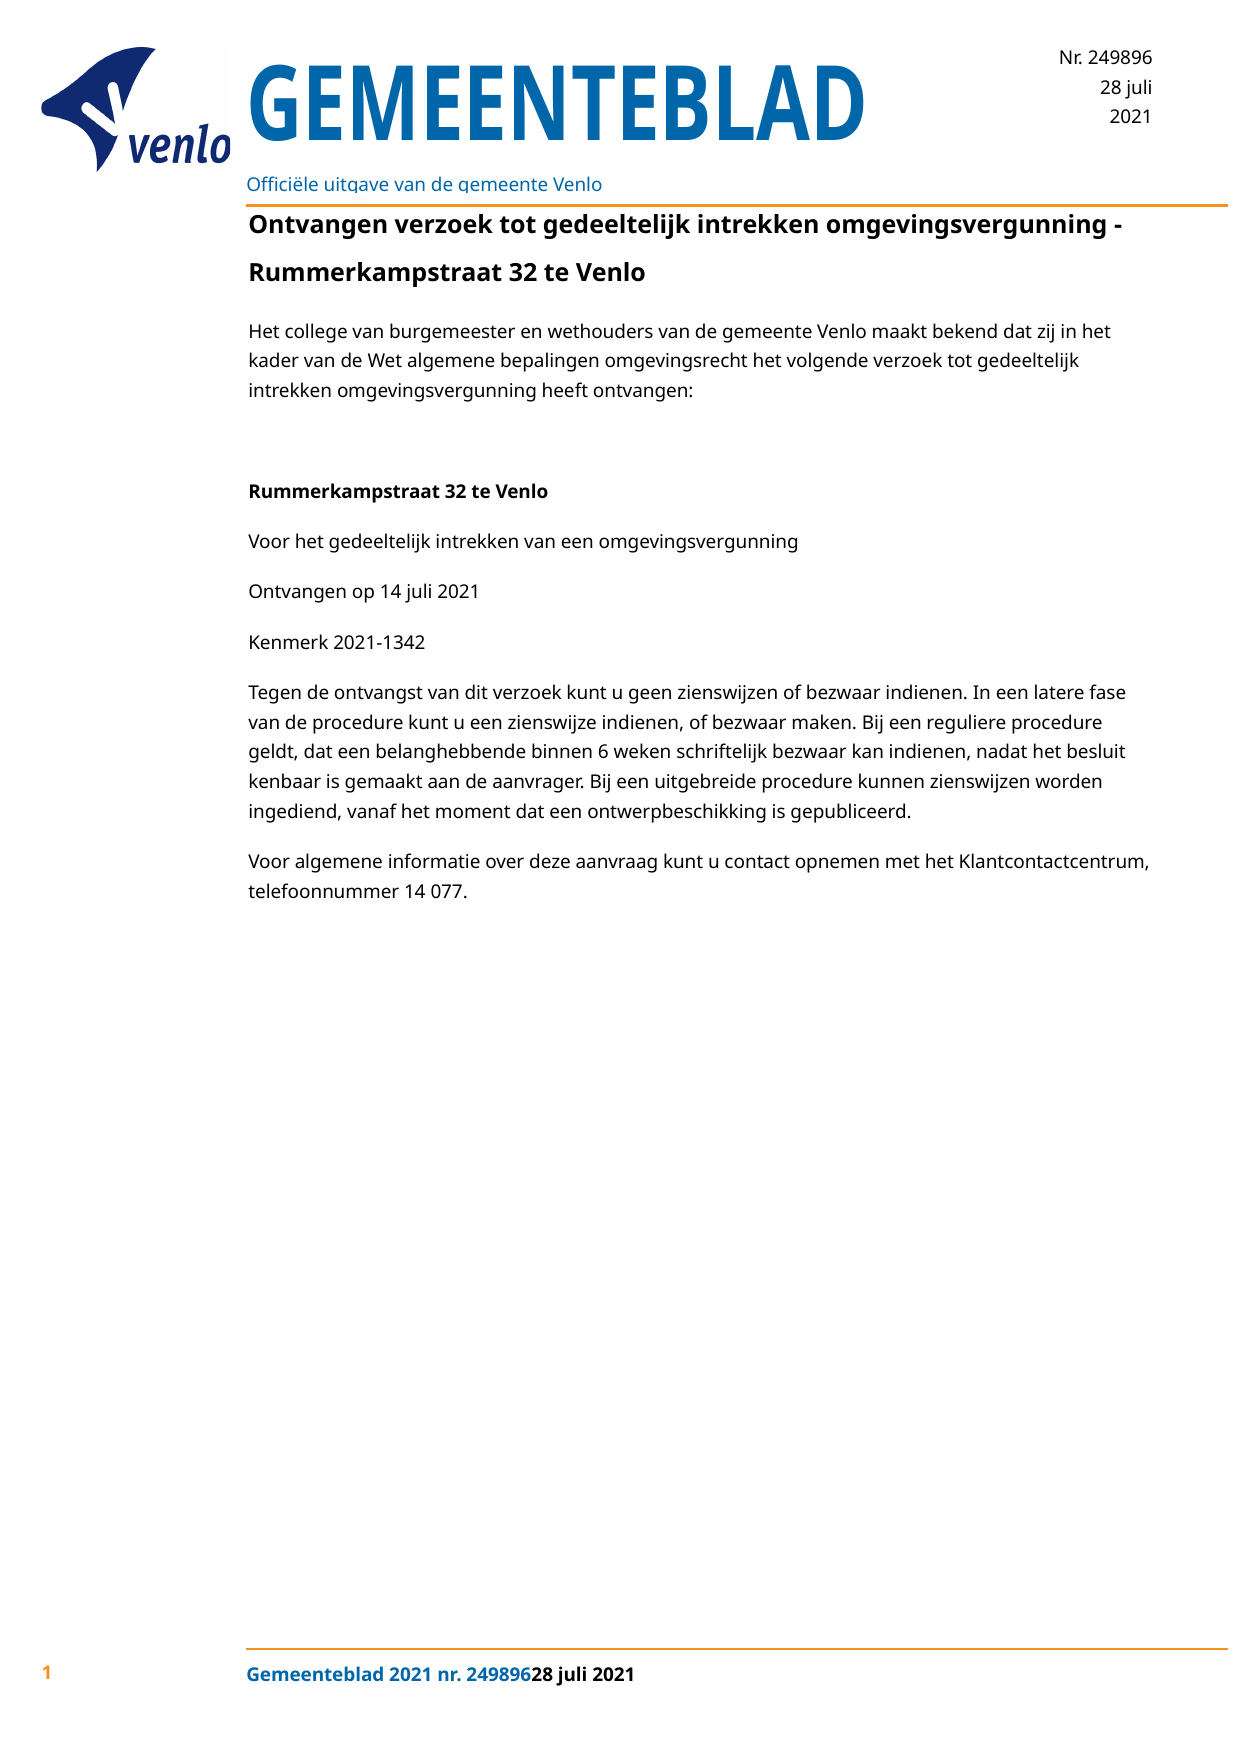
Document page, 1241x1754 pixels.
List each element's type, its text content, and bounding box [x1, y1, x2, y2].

text Tegen de ontvangst van dit verzoek kunt u geen zienswijzen of bezwaar indienen. In een latere fase van de procedure kunt u een zienswijze indienen, of bezwaar maken. Bij een reguliere procedure geldt, dat een belanghebbende binnen 6 weken schriftelijk bezwaar kan indienen, nadat het besluit kenbaar is gemaakt aan de aanvrager. Bij een uitgebreide procedure kunnen zienswijzen worden ingediend, vanaf het moment dat een ontwerpbeschikking is gepubliceerd. [248, 679, 1152, 824]
text Ontvangen op 14 juli 2021 [248, 579, 1152, 604]
text Rummerkampstraat 32 te Venlo [248, 478, 1152, 504]
text Kenmerk 2021-1342 [248, 629, 1152, 655]
text Het college van burgemeester en wethouders van de gemeente Venlo maakt bekend dat zij in het kader van de Wet algemene bepalingen omgevingsrecht het volgende verzoek tot gedeeltelijk intrekken omgevingsvergunning heeft ontvangen: [248, 318, 1152, 403]
text Voor algemene informatie over deze aanvraag kunt u contact opnemen met het Klantcontactcentrum, telefoonnummer 14 077. [248, 848, 1152, 904]
picture [41, 47, 231, 172]
text Voor het gedeeltelijk intrekken van een omgevingsvergunning [248, 528, 1152, 554]
text Ontvangen verzoek tot gedeeltelijk intrekken omgevingsvergunning - Rummerkampstraat 32 te Venlo [248, 207, 1152, 288]
